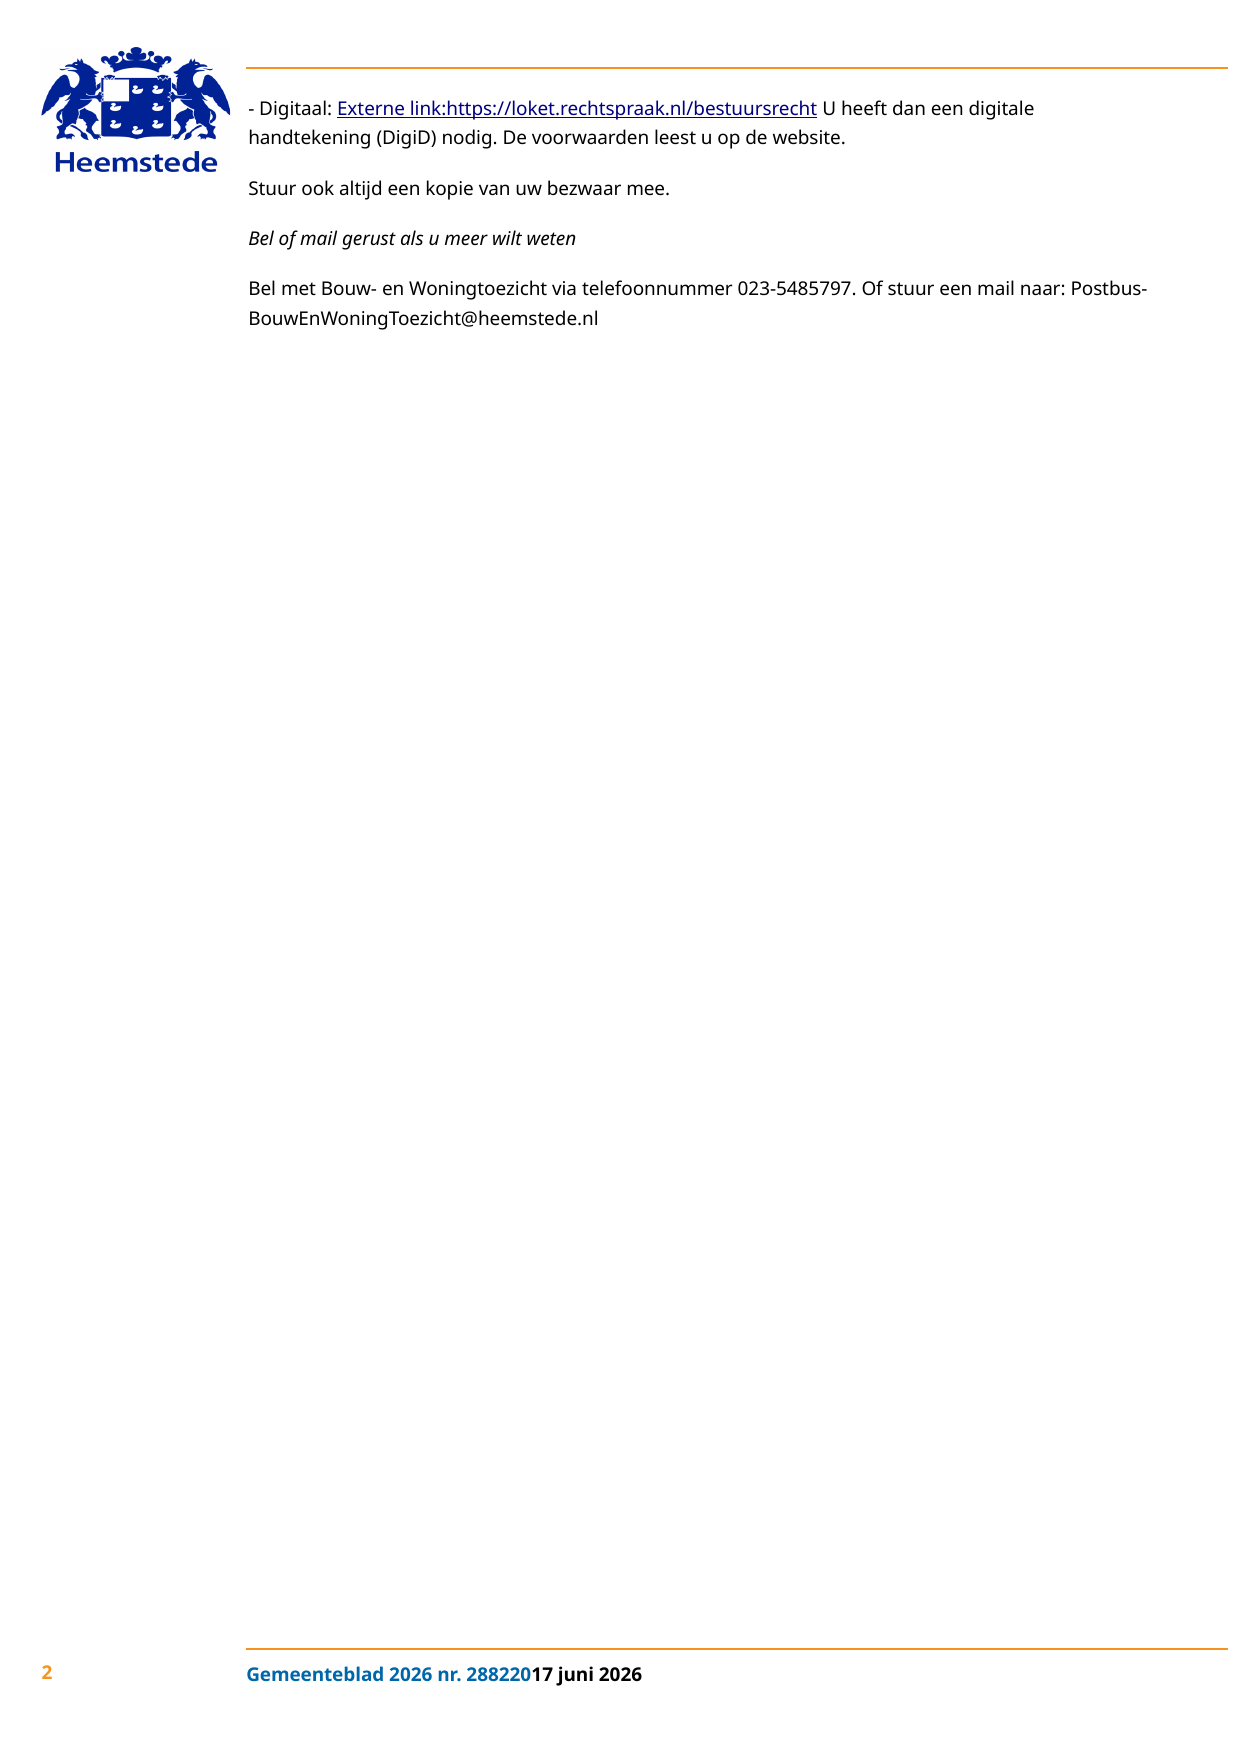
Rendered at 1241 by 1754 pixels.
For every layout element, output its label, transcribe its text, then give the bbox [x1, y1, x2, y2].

text Bel met Bouw- en Woningtoezicht via telefoonnummer 023-5485797. Of stuur een mail naar: Postbus-BouwEnWoningToezicht@heemstede.nl [248, 276, 1152, 331]
text Stuur ook altijd een kopie van uw bezwaar mee. [248, 175, 1152, 201]
text Bel of mail gerust als u meer wilt weten [248, 225, 1152, 251]
picture [41, 47, 231, 172]
text - Digitaal: Externe link:https://loket.rechtspraak.nl/bestuursrecht U heeft dan een digitale handtekening (DigiD) nodig. De voorwaarden leest u op de website. [248, 95, 1152, 150]
